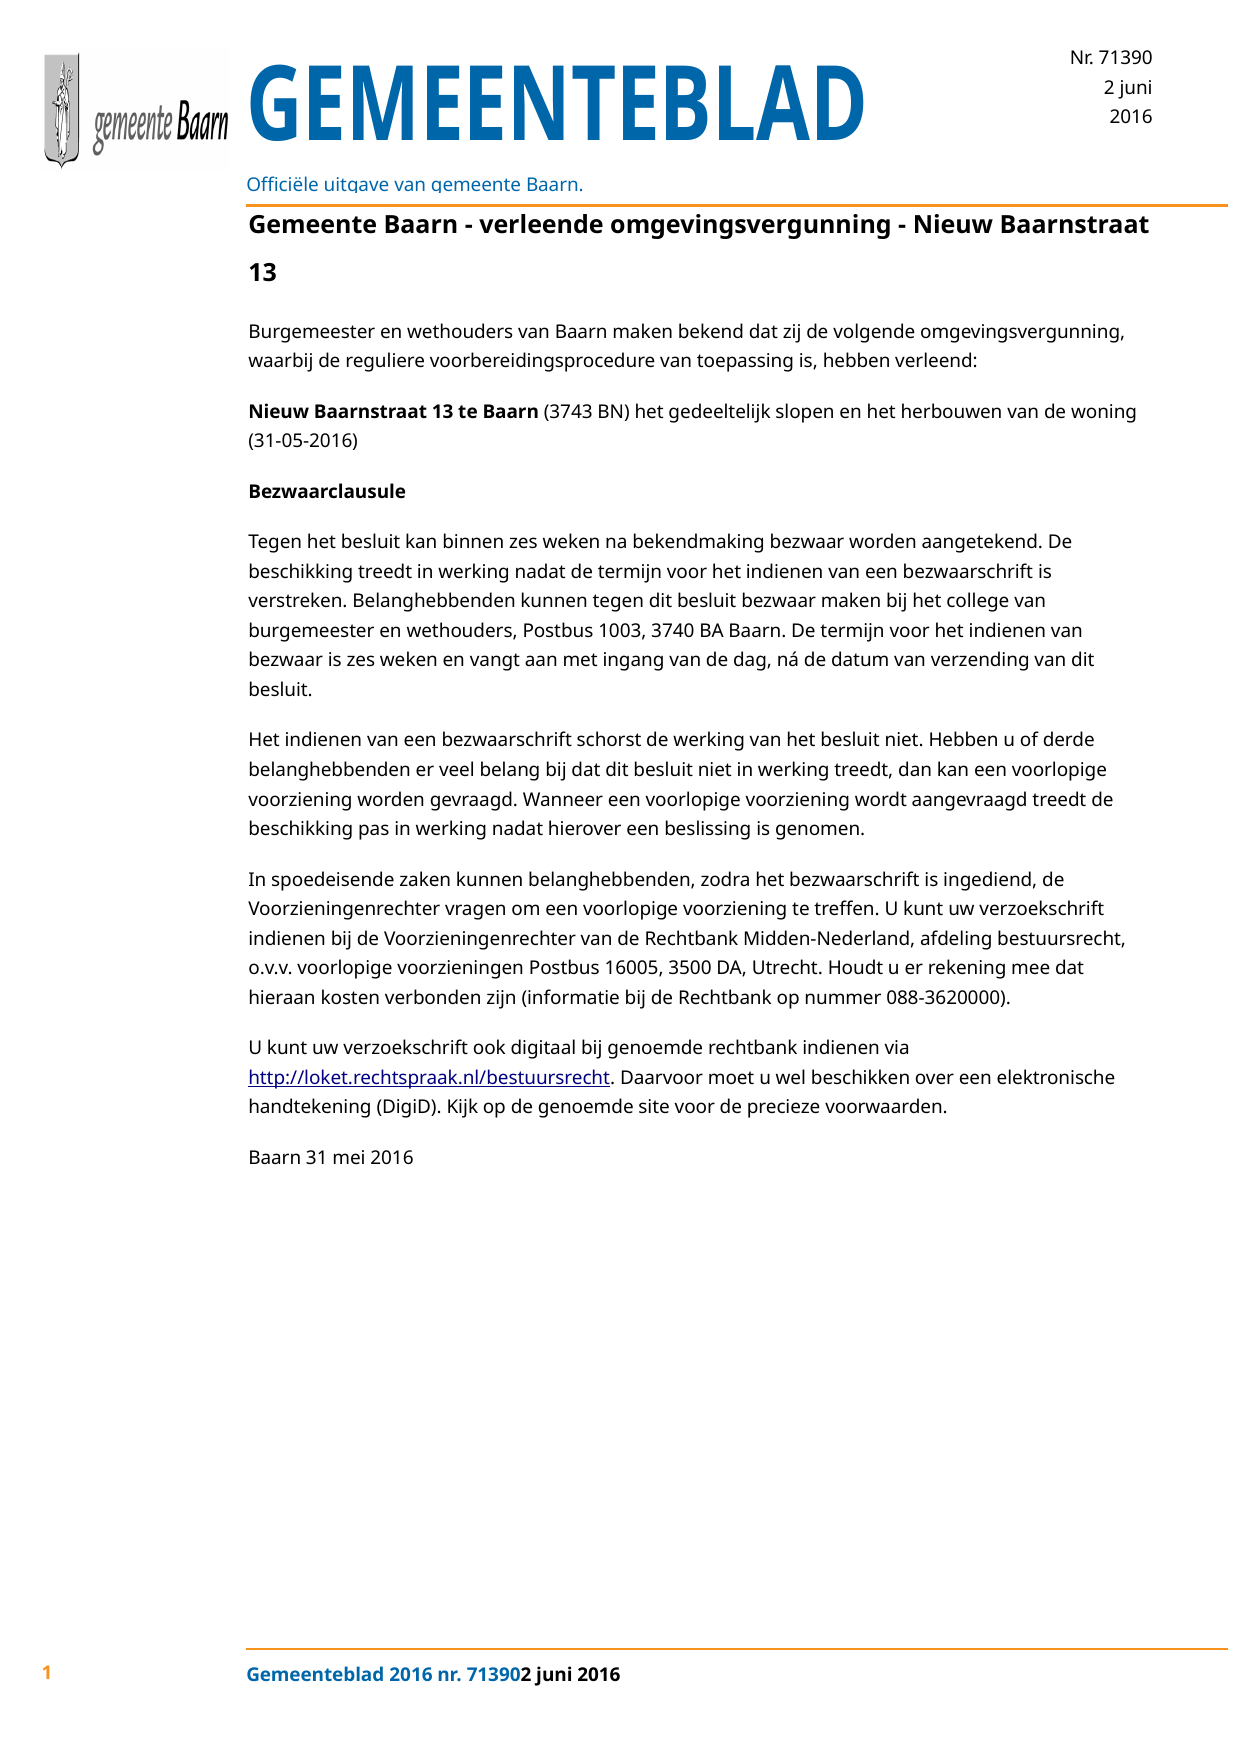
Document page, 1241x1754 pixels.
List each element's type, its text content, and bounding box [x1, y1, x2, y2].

text Het indienen van een bezwaarschrift schorst de werking van het besluit niet. Hebben u of derde belanghebbenden er veel belang bij dat dit besluit niet in werking treedt, dan kan een voorlopige voorziening worden gevraagd. Wanneer een voorlopige voorziening wordt aangevraagd treedt de beschikking pas in werking nadat hierover een beslissing is genomen. [248, 727, 1152, 841]
text Bezwaarclausule [248, 478, 1152, 504]
text Baarn 31 mei 2016 [248, 1144, 1152, 1170]
text In spoedeisende zaken kunnen belanghebbenden, zodra het bezwaarschrift is ingediend, de Voorzieningenrechter vragen om een voorlopige voorziening te treffen. U kunt uw verzoekschrift indienen bij de Voorzieningenrechter van de Rechtbank Midden-Nederland, afdeling bestuursrecht, o.v.v. voorlopige voorzieningen Postbus 16005, 3500 DA, Utrecht. Houdt u er rekening mee dat hieraan kosten verbonden zijn (informatie bij de Rechtbank op nummer 088-3620000). [248, 866, 1152, 1010]
picture [41, 47, 231, 172]
text Gemeente Baarn - verleende omgevingsvergunning - Nieuw Baarnstraat 13 [248, 207, 1152, 288]
text Tegen het besluit kan binnen zes weken na bekendmaking bezwaar worden aangetekend. De beschikking treedt in werking nadat de termijn voor het indienen van een bezwaarschrift is verstreken. Belanghebbenden kunnen tegen dit besluit bezwaar maken bij het college van burgemeester en wethouders, Postbus 1003, 3740 BA Baarn. De termijn voor het indienen van bezwaar is zes weken en vangt aan met ingang van de dag, ná de datum van verzending van dit besluit. [248, 528, 1152, 702]
text Burgemeester en wethouders van Baarn maken bekend dat zij de volgende omgevingsvergunning, waarbij de reguliere voorbereidingsprocedure van toepassing is, hebben verleend: [248, 318, 1152, 373]
text U kunt uw verzoekschrift ook digitaal bij genoemde rechtbank indienen via http://loket.rechtspraak.nl/bestuursrecht. Daarvoor moet u wel beschikken over een elektronische handtekening (DigiD). Kijk op de genoemde site voor de precieze voorwaarden. [248, 1034, 1152, 1119]
text Nieuw Baarnstraat 13 te Baarn (3743 BN) het gedeeltelijk slopen en het herbouwen van de woning (31-05-2016) [248, 398, 1152, 453]
